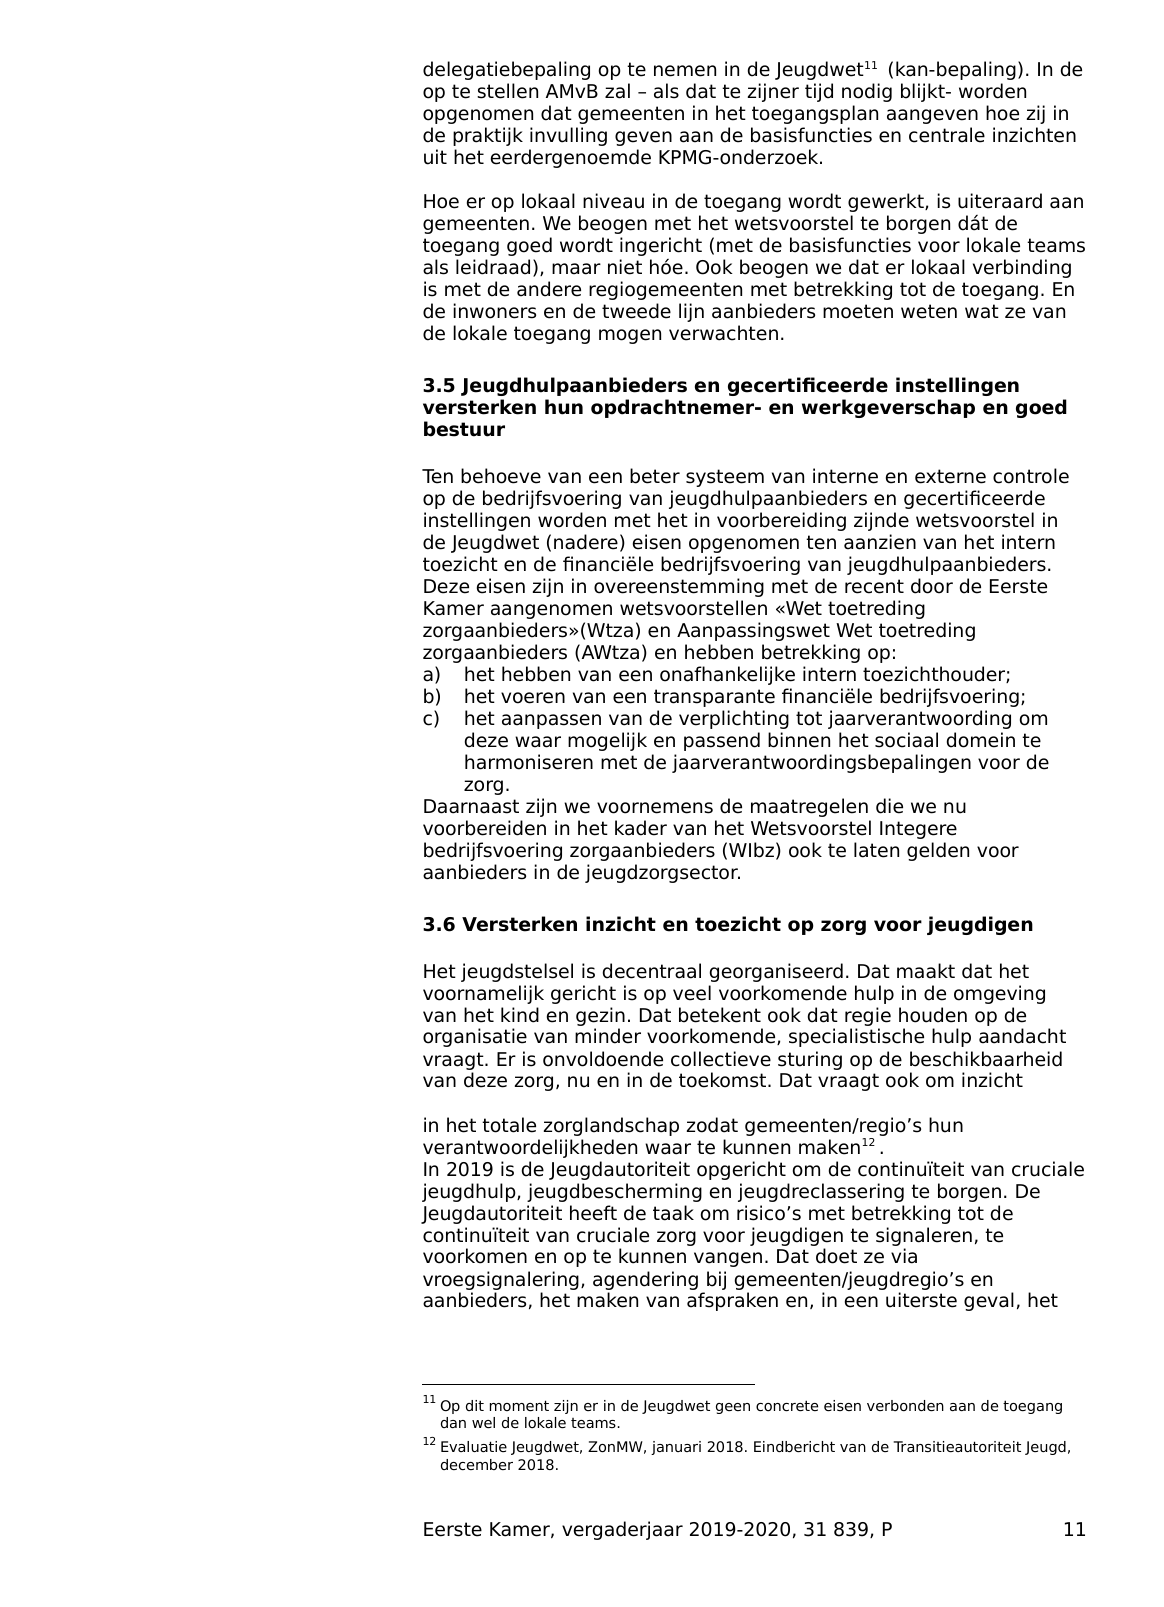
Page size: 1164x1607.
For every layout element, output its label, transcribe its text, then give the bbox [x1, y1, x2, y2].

text Ten behoeve van een beter systeem van interne en externe controle op de bedrijfsvoering van jeugdhulpaanbieders en gecertificeerde instellingen worden met het in voorbereiding zijnde wetsvoorstel in de Jeugdwet (nadere) eisen opgenomen ten aanzien van het intern toezicht en de financiële bedrijfsvoering van jeugdhulpaanbieders. Deze eisen zijn in overeenstemming met de recent door de Eerste Kamer aangenomen wetsvoorstellen «Wet toetreding zorgaanbieders»(Wtza) en Aanpassingswet Wet toetreding zorgaanbieders (AWtza) en hebben betrekking op: [422, 466, 1087, 664]
text b) het voeren van een transparante financiële bedrijfsvoering; [422, 686, 1087, 708]
text Evaluatie Jeugdwet, ZonMW, januari 2018. Eindbericht van de Transitieautoriteit Jeugd, december 2018. [422, 1435, 1087, 1474]
subtitle 3.6 Versterken inzicht en toezicht op zorg voor jeugdigen [422, 913, 1087, 936]
text c) het aanpassen van de verplichting tot jaarverantwoording om deze waar mogelijk en passend binnen het sociaal domein te harmoniseren met de jaarverantwoordingsbepalingen voor de zorg. [422, 708, 1087, 796]
text delegatiebepaling op te nemen in de Jeugdwet (kan-bepaling). In de op te stellen AMvB zal – als dat te zijner tijd nodig blijkt- worden opgenomen dat gemeenten in het toegangsplan aangeven hoe zij in de praktijk invulling geven aan de basisfuncties en centrale inzichten uit het eerdergenoemde KPMG-onderzoek. [422, 59, 1087, 169]
text in het totale zorglandschap zodat gemeenten/regio’s hun verantwoordelijkheden waar te kunnen maken. [422, 1114, 1087, 1158]
text a) het hebben van een onafhankelijke intern toezichthouder; [422, 664, 1087, 686]
text In 2019 is de Jeugdautoriteit opgericht om de continuïteit van cruciale jeugdhulp, jeugdbescherming en jeugdreclassering te borgen. De Jeugdautoriteit heeft de taak om risico’s met betrekking tot de continuïteit van cruciale zorg voor jeugdigen te signaleren, te voorkomen en op te kunnen vangen. Dat doet ze via vroegsignalering, agendering bij gemeenten/jeugdregio’s en aanbieders, het maken van afspraken en, in een uiterste geval, het [422, 1158, 1087, 1312]
text Daarnaast zijn we voornemens de maatregelen die we nu voorbereiden in het kader van het Wetsvoorstel Integere bedrijfsvoering zorgaanbieders (WIbz) ook te laten gelden voor aanbieders in de jeugdzorgsector. [422, 796, 1087, 883]
text Hoe er op lokaal niveau in de toegang wordt gewerkt, is uiteraard aan gemeenten. We beogen met het wetsvoorstel te borgen dát de toegang goed wordt ingericht (met de basisfuncties voor lokale teams als leidraad), maar niet hóe. Ook beogen we dat er lokaal verbinding is met de andere regiogemeenten met betrekking tot de toegang. En de inwoners en de tweede lijn aanbieders moeten weten wat ze van de lokale toegang mogen verwachten. [422, 191, 1087, 345]
text Het jeugdstelsel is decentraal georganiseerd. Dat maakt dat het voornamelijk gericht is op veel voorkomende hulp in de omgeving van het kind en gezin. Dat betekent ook dat regie houden op de organisatie van minder voorkomende, specialistische hulp aandacht vraagt. Er is onvoldoende collectieve sturing op de beschikbaarheid van deze zorg, nu en in de toekomst. Dat vraagt ook om inzicht [422, 961, 1087, 1092]
subtitle 3.5 Jeugdhulpaanbieders en gecertificeerde instellingen versterken hun opdrachtnemer- en werkgeverschap en goed bestuur [422, 375, 1087, 441]
text Op dit moment zijn er in de Jeugdwet geen concrete eisen verbonden aan de toegang dan wel de lokale teams. [422, 1393, 1087, 1432]
